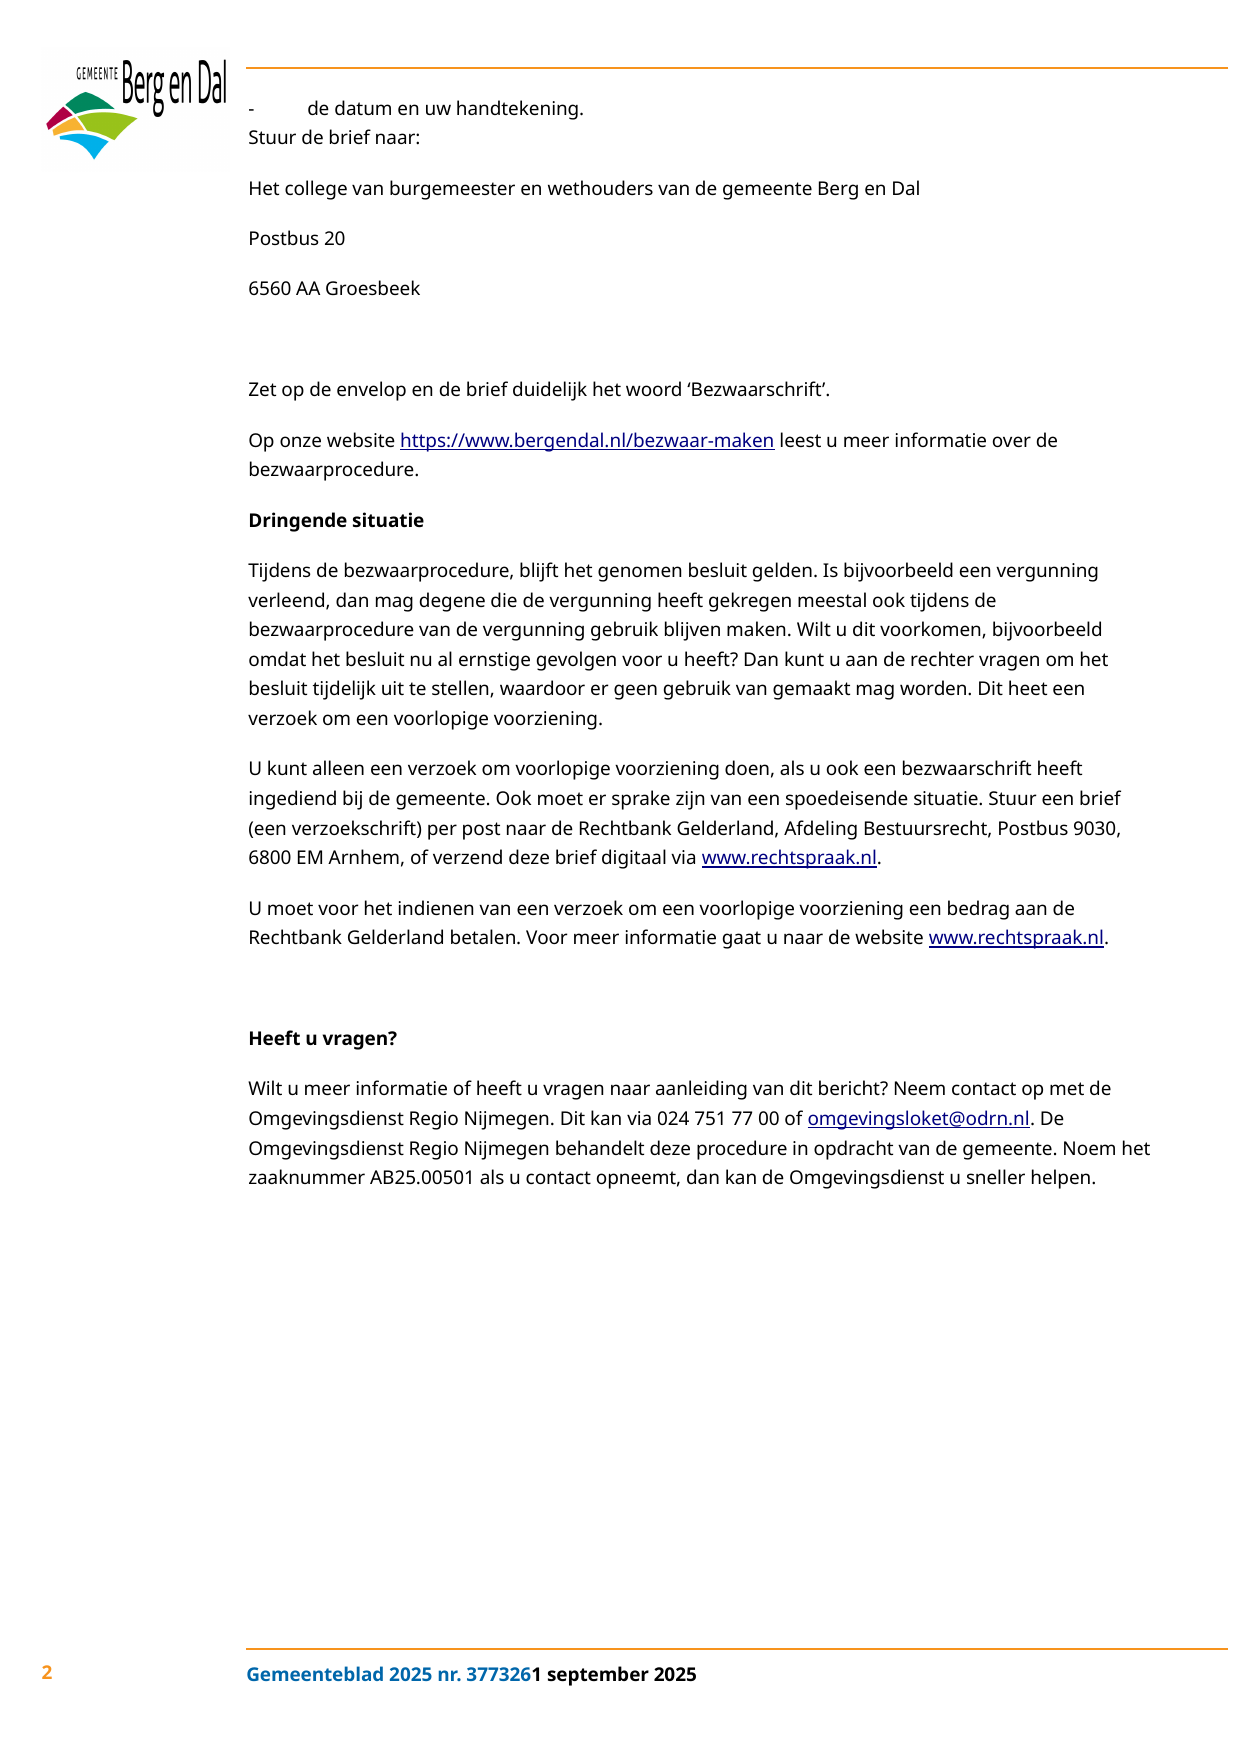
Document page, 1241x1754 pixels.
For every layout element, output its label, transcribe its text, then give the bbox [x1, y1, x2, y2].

text Wilt u meer informatie of heeft u vragen naar aanleiding van dit bericht? Neem contact op met de Omgevingsdienst Regio Nijmegen. Dit kan via 024 751 77 00 of omgevingsloket@odrn.nl. De Omgevingsdienst Regio Nijmegen behandelt deze procedure in opdracht van de gemeente. Noem het zaaknummer AB25.00501 als u contact opneemt, dan kan de Omgevingsdienst u sneller helpen. [248, 1076, 1152, 1190]
text Dringende situatie [248, 507, 1152, 533]
text Stuur de brief naar: [248, 124, 1152, 150]
text U kunt alleen een verzoek om voorlopige voorziening doen, als u ook een bezwaarschrift heeft ingediend bij de gemeente. Ook moet er sprake zijn van een spoedeisende situatie. Stuur een brief (een verzoekschrift) per post naar de Rechtbank Gelderland, Afdeling Bestuursrecht, Postbus 9030, 6800 EM Arnhem, of verzend deze brief digitaal via www.rechtspraak.nl. [248, 756, 1152, 870]
text U moet voor het indienen van een verzoek om een voorlopige voorziening een bedrag aan de Rechtbank Gelderland betalen. Voor meer informatie gaat u naar de website www.rechtspraak.nl. [248, 895, 1152, 950]
text 6560 AA Groesbeek [248, 276, 1152, 301]
text Tijdens de bezwaarprocedure, blijft het genomen besluit gelden. Is bijvoorbeeld een vergunning verleend, dan mag degene die de vergunning heeft gekregen meestal ook tijdens de bezwaarprocedure van de vergunning gebruik blijven maken. Wilt u dit voorkomen, bijvoorbeeld omdat het besluit nu al ernstige gevolgen voor u heeft? Dan kunt u aan de rechter vragen om het besluit tijdelijk uit te stellen, waardoor er geen gebruik van gemaakt mag worden. Dit heet een verzoek om een voorlopige voorziening. [248, 557, 1152, 731]
text Zet op de envelop en de brief duidelijk het woord ‘Bezwaarschrift’. [248, 376, 1152, 402]
list de datum en uw handtekening. [248, 95, 1152, 121]
text Op onze website https://www.bergendal.nl/bezwaar-maken leest u meer informatie over de bezwaarprocedure. [248, 427, 1152, 482]
text Het college van burgemeester en wethouders van de gemeente Berg en Dal [248, 175, 1152, 201]
picture [41, 47, 231, 172]
text Heeft u vragen? [248, 1025, 1152, 1051]
text Postbus 20 [248, 225, 1152, 251]
